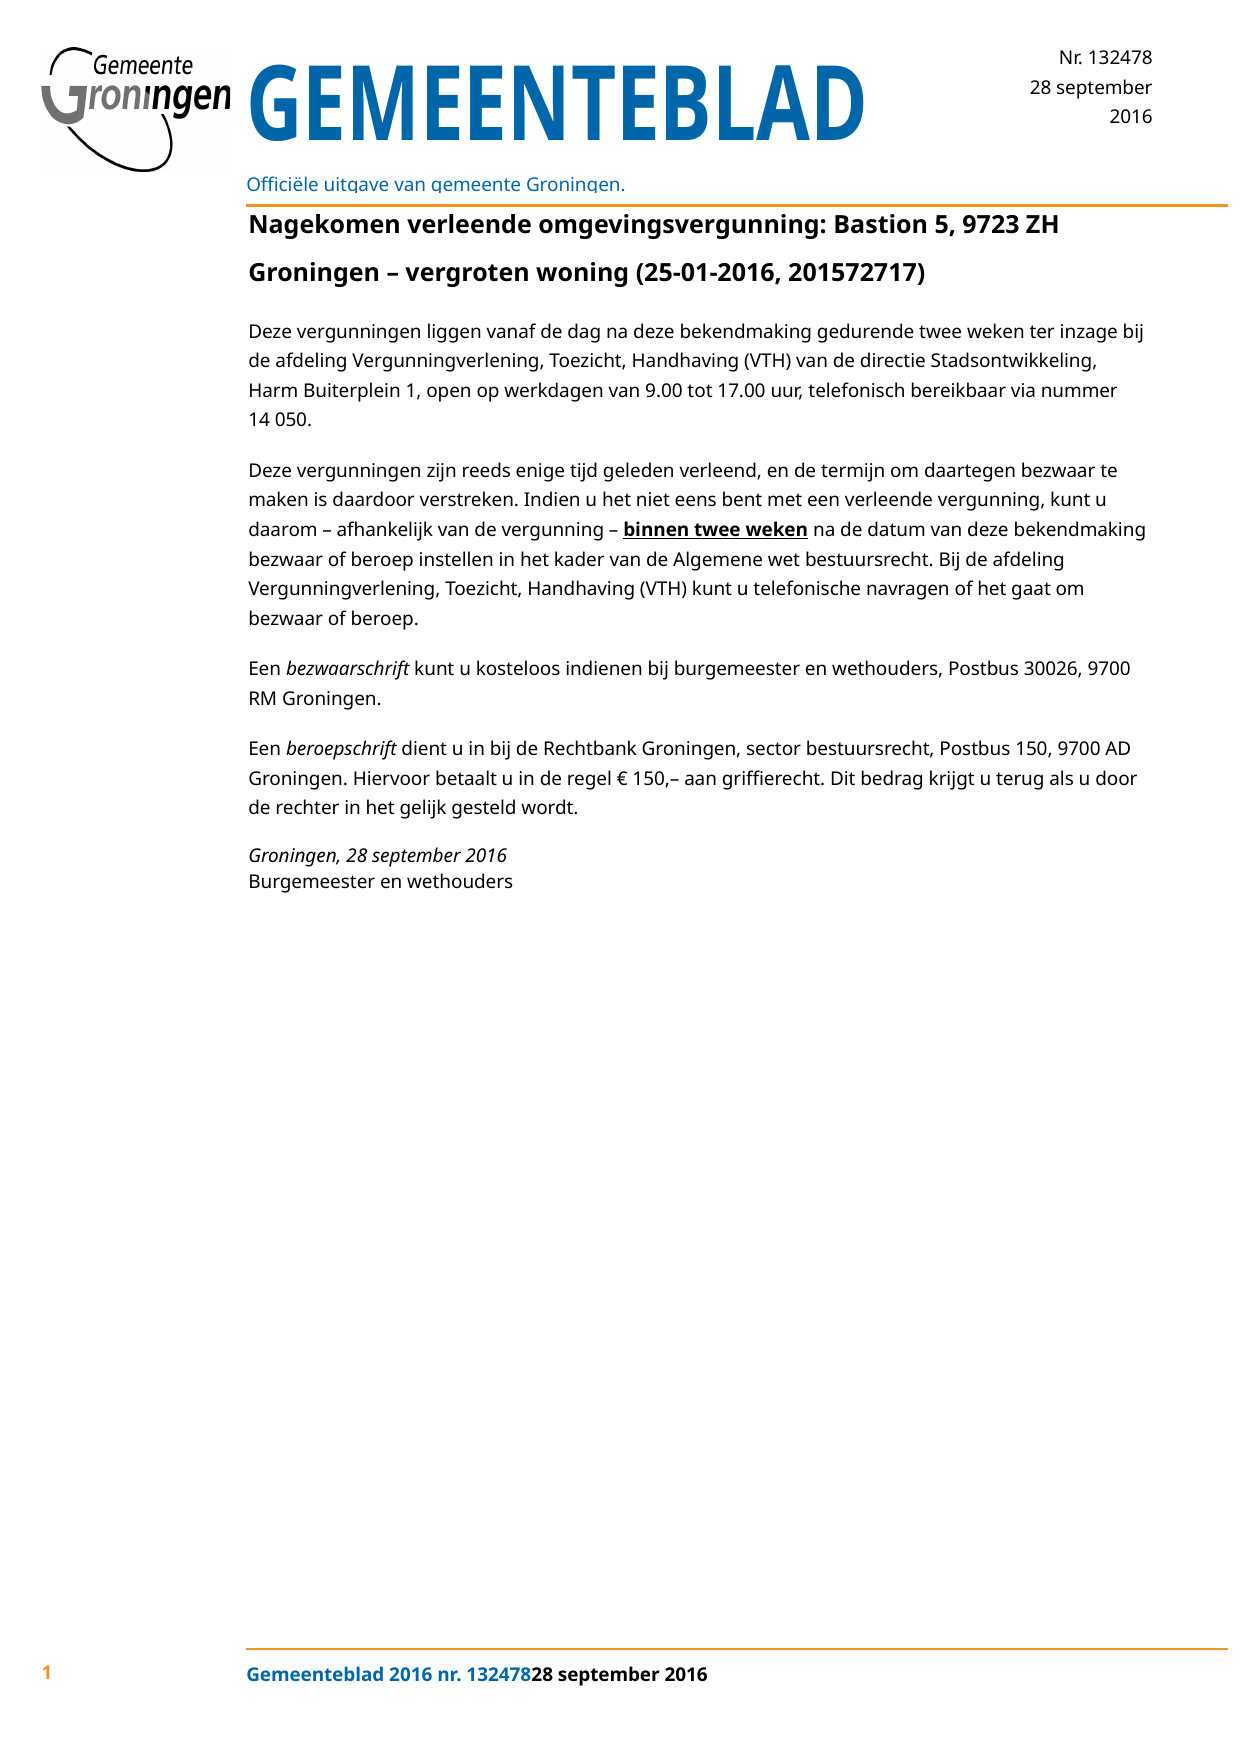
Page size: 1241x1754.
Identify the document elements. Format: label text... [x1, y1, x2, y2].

text Een bezwaarschrift kunt u kosteloos indienen bij burgemeester en wethouders, Postbus 30026, 9700 RM Groningen. [248, 655, 1152, 711]
text Groningen, 28 september 2016 [248, 842, 1152, 868]
text Een beroepschrift dient u in bij de Rechtbank Groningen, sector bestuursrecht, Postbus 150, 9700 AD Groningen. Hiervoor betaalt u in de regel € 150,– aan griffierecht. Dit bedrag krijgt u terug als u door de rechter in het gelijk gesteld wordt. [248, 735, 1152, 820]
picture [41, 47, 231, 172]
text Burgemeester en wethouders [248, 868, 1152, 894]
text Deze vergunningen liggen vanaf de dag na deze bekendmaking gedurende twee weken ter inzage bij de afdeling Vergunningverlening, Toezicht, Handhaving (VTH) van de directie Stadsontwikkeling, Harm Buiterplein 1, open op werkdagen van 9.00 tot 17.00 uur, telefonisch bereikbaar via nummer 14 050. [248, 318, 1152, 432]
text Deze vergunningen zijn reeds enige tijd geleden verleend, en de termijn om daartegen bezwaar te maken is daardoor verstreken. Indien u het niet eens bent met een verleende vergunning, kunt u daarom – afhankelijk van de vergunning – binnen twee weken na de datum van deze bekendmaking bezwaar of beroep instellen in het kader van de Algemene wet bestuursrecht. Bij de afdeling Vergunningverlening, Toezicht, Handhaving (VTH) kunt u telefonische navragen of het gaat om bezwaar of beroep. [248, 457, 1152, 631]
text Nagekomen verleende omgevingsvergunning: Bastion 5, 9723 ZH Groningen – vergroten woning (25-01-2016, 201572717) [248, 207, 1152, 288]
